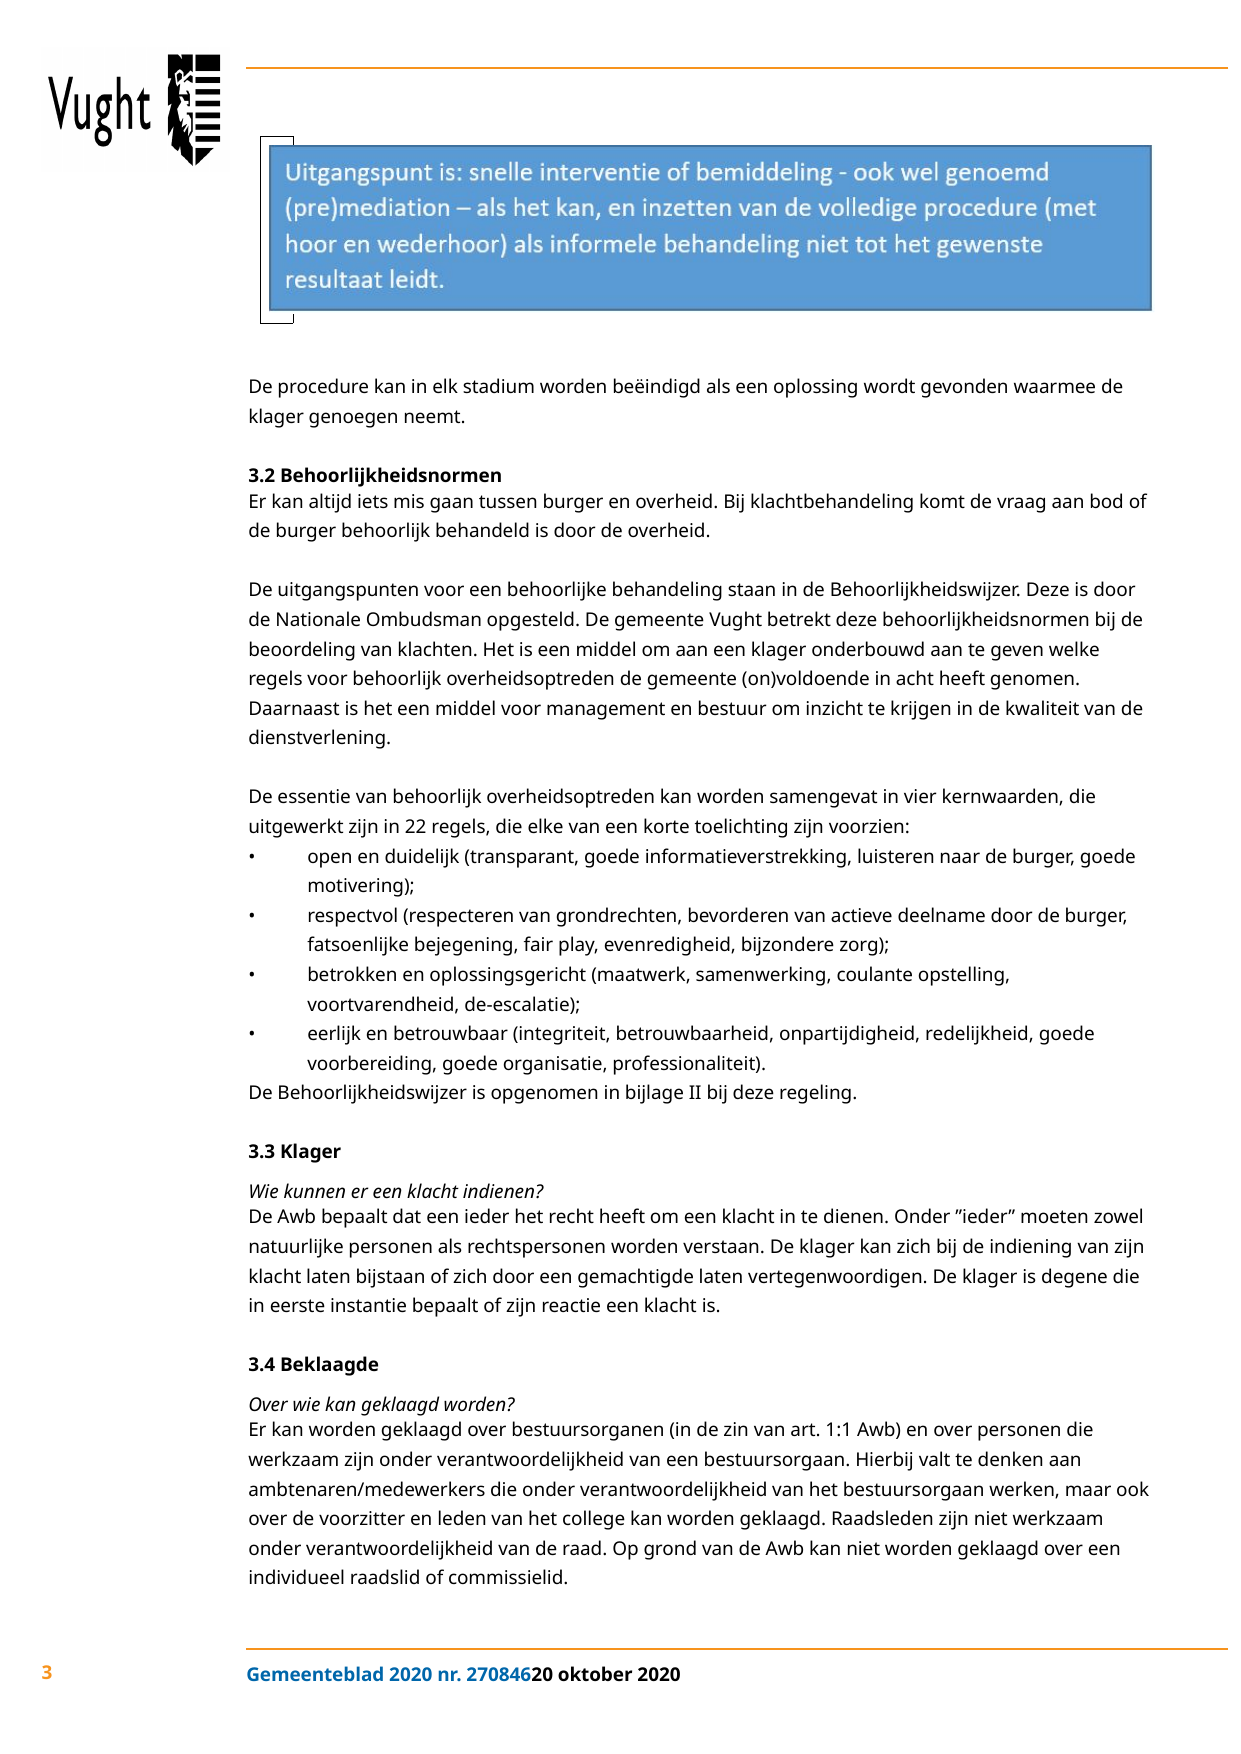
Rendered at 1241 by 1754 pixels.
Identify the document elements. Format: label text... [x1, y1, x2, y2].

text De essentie van behoorlijk overheidsoptreden kan worden samengevat in vier kernwaarden, die uitgewerkt zijn in 22 regels, die elke van een korte toelichting zijn voorzien: [248, 784, 1152, 839]
text Er kan worden geklaagd over bestuursorganen (in de zin van art. 1:1 Awb) en over personen die werkzaam zijn onder verantwoordelijkheid van een bestuursorgaan. Hierbij valt te denken aan ambtenaren/medewerkers die onder verantwoordelijkheid van het bestuursorgaan werken, maar ook over de voorzitter en leden van het college kan worden geklaagd. Raadsleden zijn niet werkzaam onder verantwoordelijkheid van de raad. Op grond van de Awb kan niet worden geklaagd over een individueel raadslid of commissielid. [248, 1417, 1152, 1590]
list eerlijk en betrouwbaar (integriteit, betrouwbaarheid, onpartijdigheid, redelijkheid, goede voorbereiding, goede organisatie, professionaliteit). [248, 1020, 1152, 1076]
text De Behoorlijkheidswijzer is opgenomen in bijlage II bij deze regeling. [248, 1079, 1152, 1105]
picture [268, 145, 1155, 314]
text 3.2 Behoorlijkheidsnormen [248, 462, 1152, 488]
picture [41, 47, 231, 172]
text De Awb bepaalt dat een ieder het recht heeft om een klacht in te dienen. Onder ”ieder” moeten zowel natuurlijke personen als rechtspersonen worden verstaan. De klager kan zich bij de indiening van zijn klacht laten bijstaan of zich door een gemachtigde laten vertegenwoordigen. De klager is degene die in eerste instantie bepaalt of zijn reactie een klacht is. [248, 1204, 1152, 1318]
text De procedure kan in elk stadium worden beëindigd als een oplossing wordt gevonden waarmee de klager genoegen neemt. [248, 373, 1152, 429]
text De uitgangspunten voor een behoorlijke behandeling staan in de Behoorlijkheidswijzer. Deze is door de Nationale Ombudsman opgesteld. De gemeente Vught betrekt deze behoorlijkheidsnormen bij de beoordeling van klachten. Het is een middel om aan een klager onderbouwd aan te geven welke regels voor behoorlijk overheidsoptreden de gemeente (on)voldoende in acht heeft genomen. Daarnaast is het een middel voor management en bestuur om inzicht te krijgen in de kwaliteit van de dienstverlening. [248, 577, 1152, 750]
text Over wie kan geklaagd worden? [248, 1391, 1152, 1417]
text 3.4 Beklaagde [248, 1352, 1152, 1377]
list open en duidelijk (transparant, goede informatieverstrekking, luisteren naar de burger, goede motivering); [248, 843, 1152, 898]
text 3.3 Klager [248, 1139, 1152, 1164]
text Wie kunnen er een klacht indienen? [248, 1178, 1152, 1204]
list respectvol (respecteren van grondrechten, bevorderen van actieve deelname door de burger, fatsoenlijke bejegening, fair play, evenredigheid, bijzondere zorg); [248, 902, 1152, 957]
list betrokken en oplossingsgericht (maatwerk, samenwerking, coulante opstelling, voortvarendheid, de-escalatie); [248, 961, 1152, 1017]
text Er kan altijd iets mis gaan tussen burger en overheid. Bij klachtbehandeling komt de vraag aan bod of de burger behoorlijk behandeld is door de overheid. [248, 488, 1152, 543]
